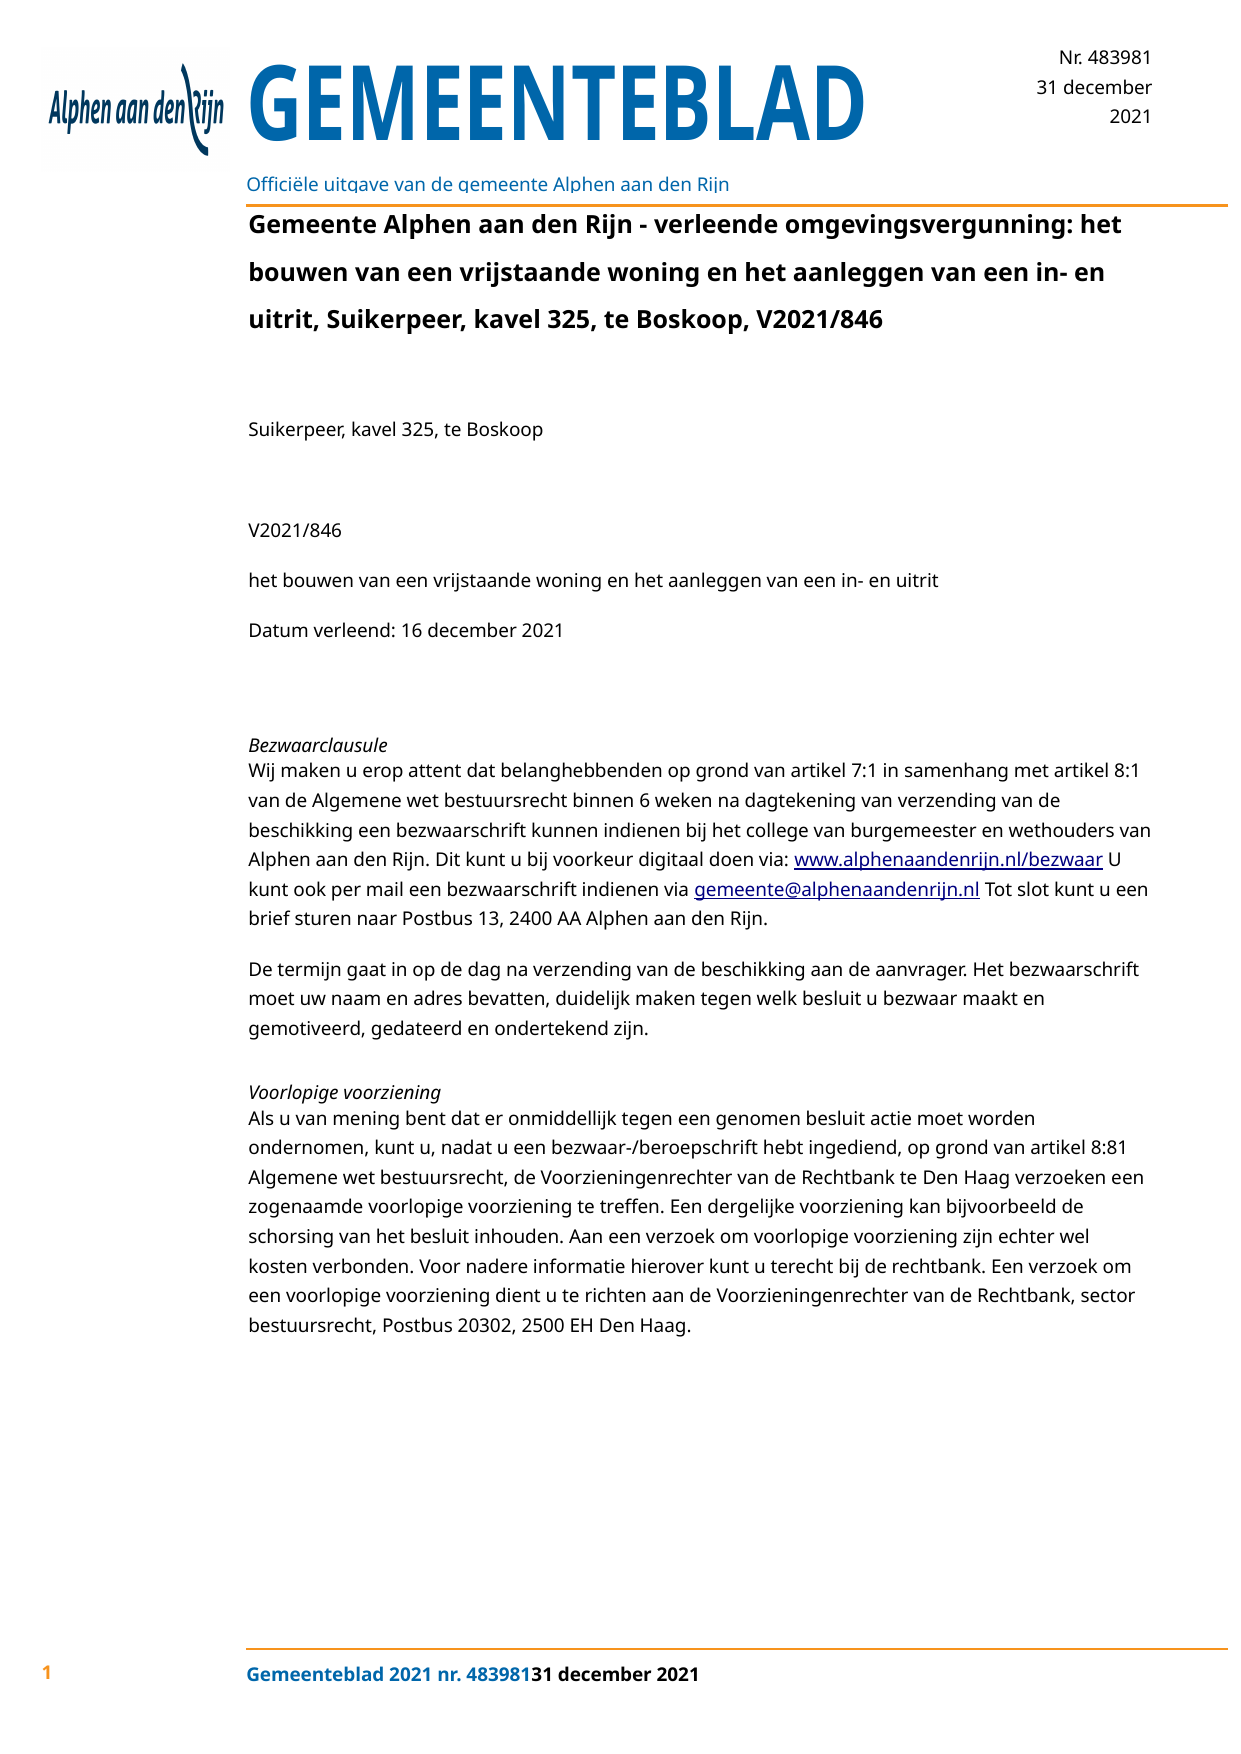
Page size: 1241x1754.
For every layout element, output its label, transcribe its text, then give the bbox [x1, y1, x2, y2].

text De termijn gaat in op de dag na verzending van de beschikking aan de aanvrager. Het bezwaarschrift moet uw naam en adres bevatten, duidelijk maken tegen welk besluit u bezwaar maakt en gemotiveerd, gedateerd en ondertekend zijn. [248, 956, 1152, 1041]
text Bezwaarclausule [248, 732, 1152, 758]
text Voorlopige voorziening [248, 1079, 1152, 1105]
text V2021/846 [248, 517, 1152, 542]
text Suikerpeer, kavel 325, te Boskoop [248, 416, 1152, 442]
text het bouwen van een vrijstaande woning en het aanleggen van een in- en uitrit [248, 567, 1152, 593]
text Datum verleend: 16 december 2021 [248, 618, 1152, 643]
text Als u van mening bent dat er onmiddellijk tegen een genomen besluit actie moet worden ondernomen, kunt u, nadat u een bezwaar-/beroepschrift hebt ingediend, op grond van artikel 8:81 Algemene wet bestuursrecht, de Voorzieningenrechter van de Rechtbank te Den Haag verzoeken een zogenaamde voorlopige voorziening te treffen. Een dergelijke voorziening kan bijvoorbeeld de schorsing van het besluit inhouden. Aan een verzoek om voorlopige voorziening zijn echter wel kosten verbonden. Voor nadere informatie hierover kunt u terecht bij de rechtbank. Een verzoek om een voorlopige voorziening dient u te richten aan de Voorzieningenrechter van de Rechtbank, sector bestuursrecht, Postbus 20302, 2500 EH Den Haag. [248, 1105, 1152, 1338]
picture [41, 47, 231, 172]
text Gemeente Alphen aan den Rijn - verleende omgevingsvergunning: het bouwen van een vrijstaande woning en het aanleggen van een in- en uitrit, Suikerpeer, kavel 325, te Boskoop, V2021/846 [248, 207, 1152, 336]
text Wij maken u erop attent dat belanghebbenden op grond van artikel 7:1 in samenhang met artikel 8:1 van de Algemene wet bestuursrecht binnen 6 weken na dagtekening van verzending van de beschikking een bezwaarschrift kunnen indienen bij het college van burgemeester en wethouders van Alphen aan den Rijn. Dit kunt u bij voorkeur digitaal doen via: www.alphenaandenrijn.nl/bezwaar U kunt ook per mail een bezwaarschrift indienen via gemeente@alphenaandenrijn.nl Tot slot kunt u een brief sturen naar Postbus 13, 2400 AA Alphen aan den Rijn. [248, 758, 1152, 931]
